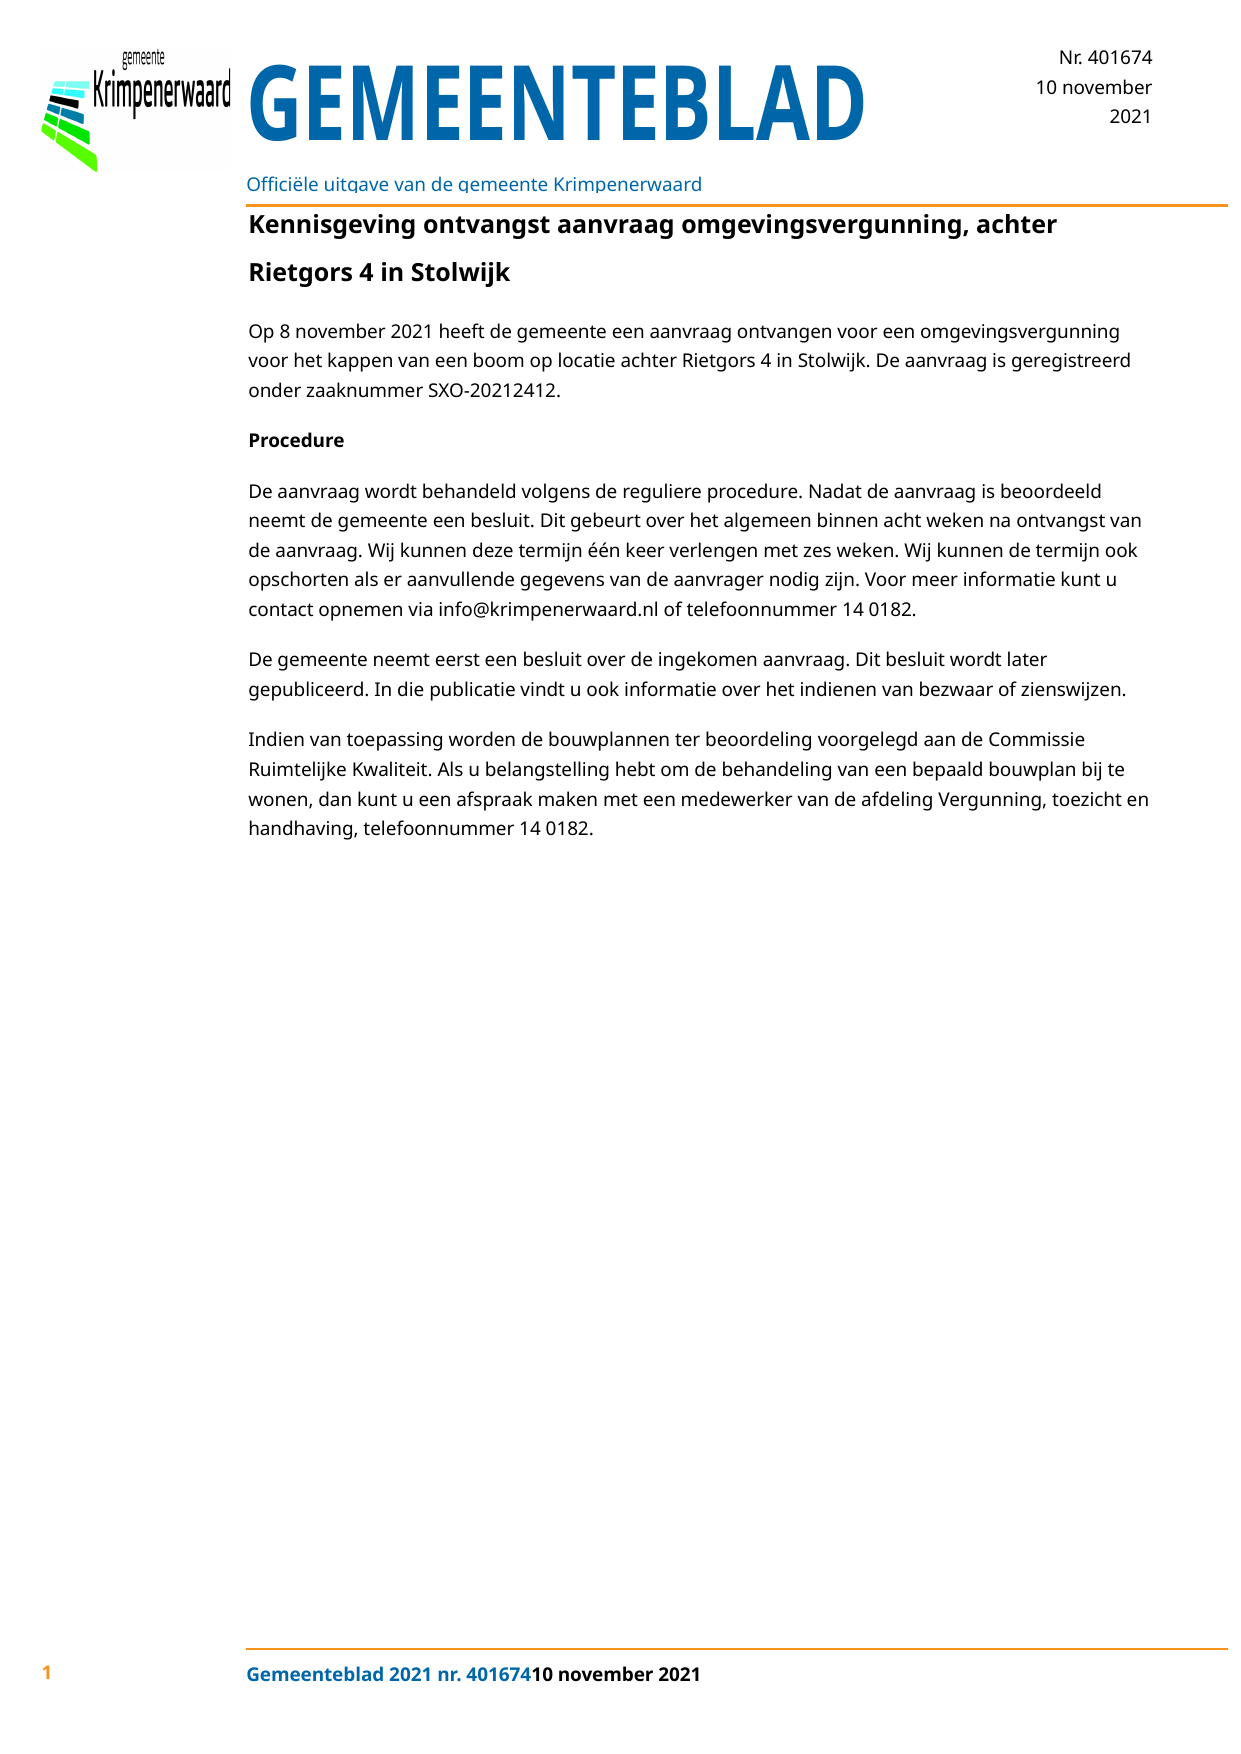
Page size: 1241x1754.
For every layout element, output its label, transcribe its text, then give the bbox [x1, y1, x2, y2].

text Kennisgeving ontvangst aanvraag omgevingsvergunning, achter Rietgors 4 in Stolwijk [248, 207, 1152, 288]
picture [41, 47, 231, 172]
text Indien van toepassing worden de bouwplannen ter beoordeling voorgelegd aan de Commissie Ruimtelijke Kwaliteit. Als u belangstelling hebt om de behandeling van een bepaald bouwplan bij te wonen, dan kunt u een afspraak maken met een medewerker van de afdeling Vergunning, toezicht en handhaving, telefoonnummer 14 0182. [248, 727, 1152, 841]
text Procedure [248, 427, 1152, 453]
text De aanvraag wordt behandeld volgens de reguliere procedure. Nadat de aanvraag is beoordeeld neemt de gemeente een besluit. Dit gebeurt over het algemeen binnen acht weken na ontvangst van de aanvraag. Wij kunnen deze termijn één keer verlengen met zes weken. Wij kunnen de termijn ook opschorten als er aanvullende gegevens van de aanvrager nodig zijn. Voor meer informatie kunt u contact opnemen via info@krimpenerwaard.nl of telefoonnummer 14 0182. [248, 478, 1152, 622]
text De gemeente neemt eerst een besluit over de ingekomen aanvraag. Dit besluit wordt later gepubliceerd. In die publicatie vindt u ook informatie over het indienen van bezwaar of zienswijzen. [248, 647, 1152, 702]
text Op 8 november 2021 heeft de gemeente een aanvraag ontvangen voor een omgevingsvergunning voor het kappen van een boom op locatie achter Rietgors 4 in Stolwijk. De aanvraag is geregistreerd onder zaaknummer SXO-20212412. [248, 318, 1152, 403]
